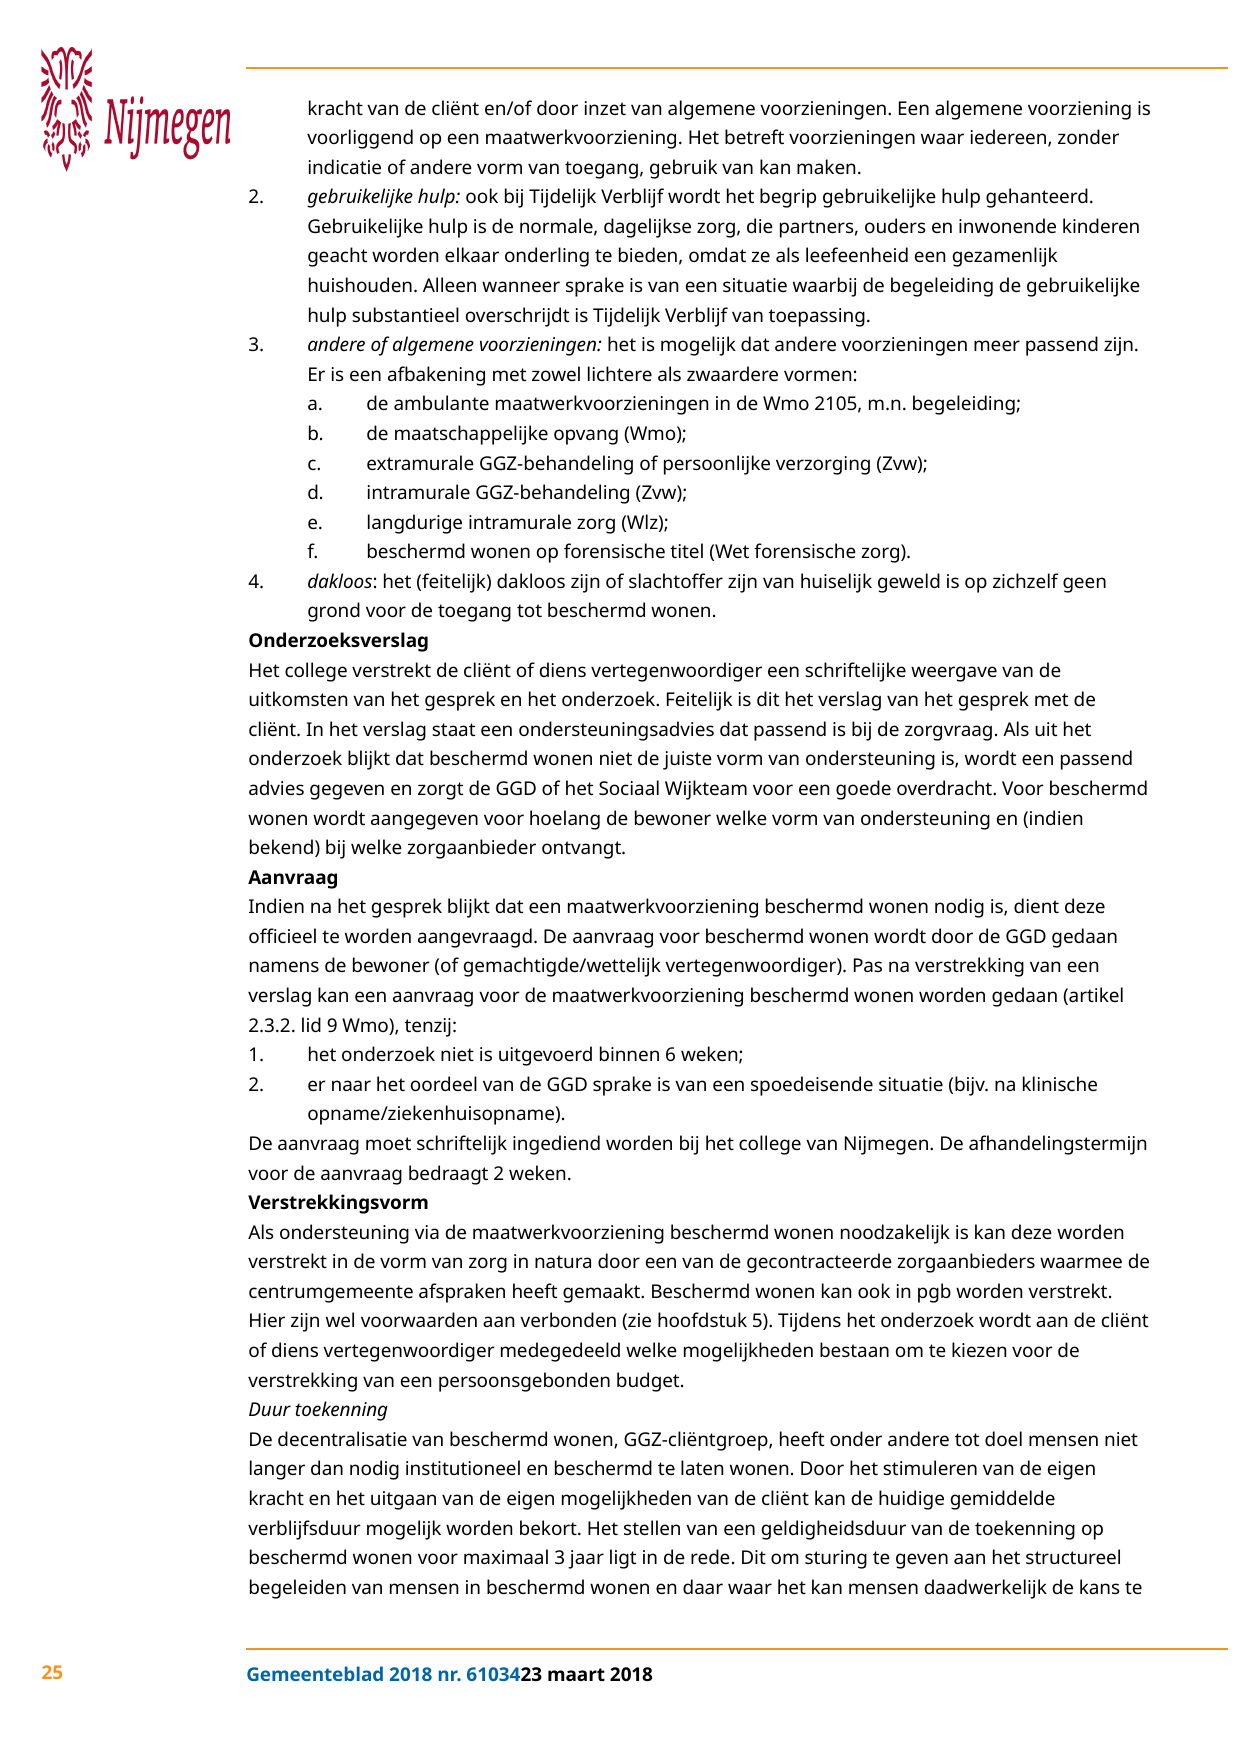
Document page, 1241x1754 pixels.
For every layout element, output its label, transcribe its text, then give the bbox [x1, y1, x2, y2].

text Onderzoeksverslag [248, 627, 1152, 653]
list andere of algemene voorzieningen: het is mogelijk dat andere voorzieningen meer passend zijn. Er is een afbakening met zowel lichtere als zwaardere vormen: [248, 331, 1152, 387]
list dakloos: het (feitelijk) dakloos zijn of slachtoffer zijn van huiselijk geweld is op zichzelf geen grond voor de toegang tot beschermd wonen. [248, 568, 1152, 623]
list er naar het oordeel van de GGD sprake is van een spoedeisende situatie (bijv. na klinische opname/ziekenhuisopname). [248, 1071, 1152, 1126]
text De aanvraag moet schriftelijk ingediend worden bij het college van Nijmegen. De afhandelingstermijn voor de aanvraag bedraagt 2 weken. [248, 1130, 1152, 1186]
text Als ondersteuning via de maatwerkvoorziening beschermd wonen noodzakelijk is kan deze worden verstrekt in de vorm van zorg in natura door een van de gecontracteerde zorgaanbieders waarmee de centrumgemeente afspraken heeft gemaakt. Beschermd wonen kan ook in pgb worden verstrekt. Hier zijn wel voorwaarden aan verbonden (zie hoofdstuk 5). Tijdens het onderzoek wordt aan de cliënt of diens vertegenwoordiger medegedeeld welke mogelijkheden bestaan om te kiezen voor de verstrekking van een persoonsgebonden budget. [248, 1219, 1152, 1393]
text De decentralisatie van beschermd wonen, GGZ-cliëntgroep, heeft onder andere tot doel mensen niet langer dan nodig institutioneel en beschermd te laten wonen. Door het stimuleren van de eigen kracht en het uitgaan van de eigen mogelijkheden van de cliënt kan de huidige gemiddelde verblijfsduur mogelijk worden bekort. Het stellen van een geldigheidsduur van de toekenning op beschermd wonen voor maximaal 3 jaar ligt in de rede. Dit om sturing te geven aan het structureel begeleiden van mensen in beschermd wonen en daar waar het kan mensen daadwerkelijk de kans te [248, 1426, 1152, 1600]
text Het college verstrekt de cliënt of diens vertegenwoordiger een schriftelijke weergave van de uitkomsten van het gesprek en het onderzoek. Feitelijk is dit het verslag van het gesprek met de cliënt. In het verslag staat een ondersteuningsadvies dat passend is bij de zorgvraag. Als uit het onderzoek blijkt dat beschermd wonen niet de juiste vorm van ondersteuning is, wordt een passend advies gegeven en zorgt de GGD of het Sociaal Wijkteam voor een goede overdracht. Voor beschermd wonen wordt aangegeven voor hoelang de bewoner welke vorm van ondersteuning en (indien bekend) bij welke zorgaanbieder ontvangt. [248, 657, 1152, 860]
list intramurale GGZ-behandeling (Zvw); [307, 479, 1152, 505]
text Verstrekkingsvorm [248, 1189, 1152, 1215]
text Indien na het gesprek blijkt dat een maatwerkvoorziening beschermd wonen nodig is, dient deze officieel te worden aangevraagd. De aanvraag voor beschermd wonen wordt door de GGD gedaan namens de bewoner (of gemachtigde/wettelijk vertegenwoordiger). Pas na verstrekking van een verslag kan een aanvraag voor de maatwerkvoorziening beschermd wonen worden gedaan (artikel 2.3.2. lid 9 Wmo), tenzij: [248, 893, 1152, 1038]
list langdurige intramurale zorg (Wlz); [307, 509, 1152, 535]
list extramurale GGZ-behandeling of persoonlijke verzorging (Zvw); [307, 450, 1152, 476]
list gebruikelijke hulp: ook bij Tijdelijk Verblijf wordt het begrip gebruikelijke hulp gehanteerd. Gebruikelijke hulp is de normale, dagelijkse zorg, die partners, ouders en inwonende kinderen geacht worden elkaar onderling te bieden, omdat ze als leefeenheid een gezamenlijk huishouden. Alleen wanneer sprake is van een situatie waarbij de begeleiding de gebruikelijke hulp substantieel overschrijdt is Tijdelijk Verblijf van toepassing. [248, 183, 1152, 328]
list het onderzoek niet is uitgevoerd binnen 6 weken; [248, 1041, 1152, 1067]
list beschermd wonen op forensische titel (Wet forensische zorg). [307, 538, 1152, 564]
list kracht van de cliënt en/of door inzet van algemene voorzieningen. Een algemene voorziening is voorliggend op een maatwerkvoorziening. Het betreft voorzieningen waar iedereen, zonder indicatie of andere vorm van toegang, gebruik van kan maken. [248, 95, 1152, 180]
picture [41, 47, 231, 172]
text Duur toekenning [248, 1396, 1152, 1422]
list de ambulante maatwerkvoorzieningen in de Wmo 2105, m.n. begeleiding; [307, 391, 1152, 416]
list de maatschappelijke opvang (Wmo); [307, 420, 1152, 446]
text Aanvraag [248, 864, 1152, 890]
